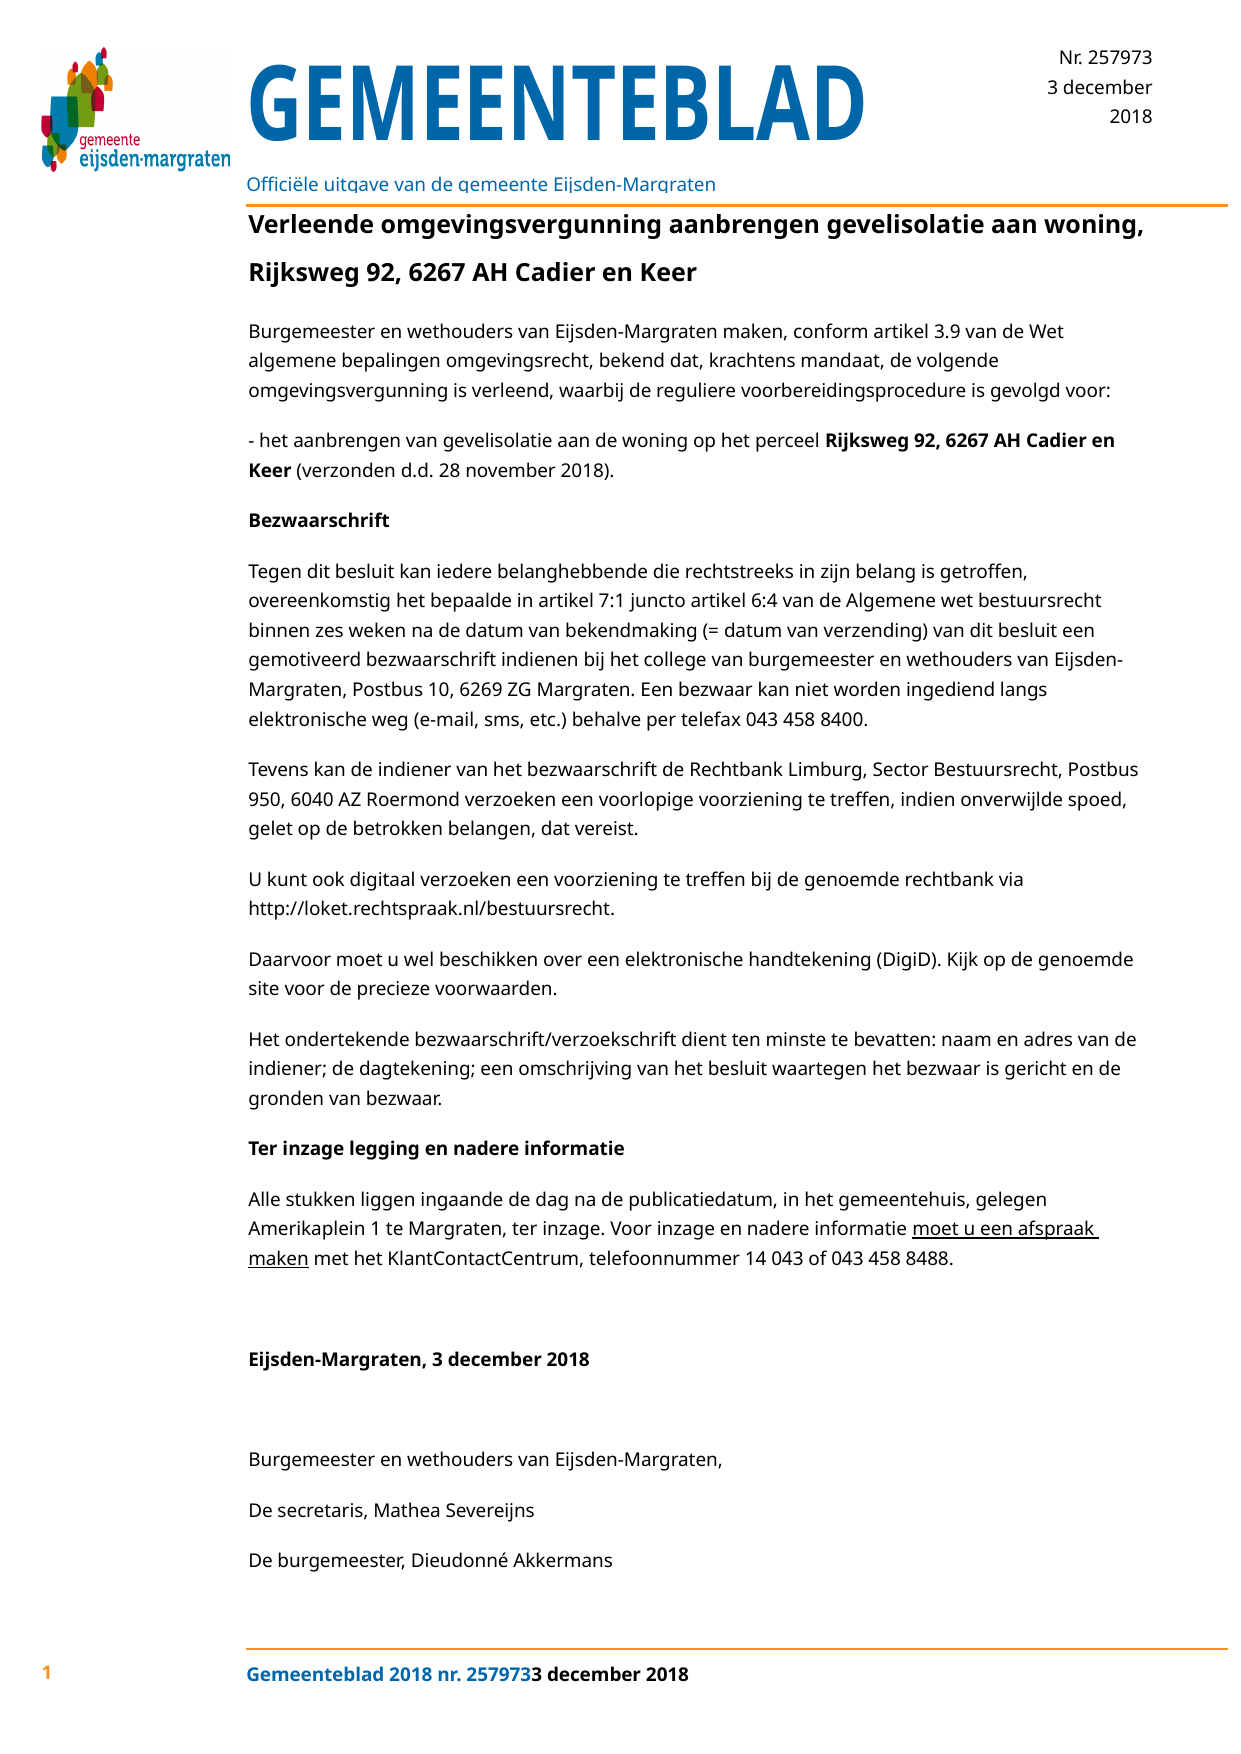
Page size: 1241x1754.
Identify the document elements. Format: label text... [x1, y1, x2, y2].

text Ter inzage legging en nadere informatie [248, 1135, 1152, 1161]
text Daarvoor moet u wel beschikken over een elektronische handtekening (DigiD). Kijk op de genoemde site voor de precieze voorwaarden. [248, 946, 1152, 1001]
text Verleende omgevingsvergunning aanbrengen gevelisolatie aan woning, Rijksweg 92, 6267 AH Cadier en Keer [248, 207, 1152, 288]
text Alle stukken liggen ingaande de dag na de publicatiedatum, in het gemeentehuis, gelegen Amerikaplein 1 te Margraten, ter inzage. Voor inzage en nadere informatie moet u een afspraak maken met het KlantContactCentrum, telefoonnummer 14 043 of 043 458 8488. [248, 1186, 1152, 1271]
text Het ondertekende bezwaarschrift/verzoekschrift dient ten minste te bevatten: naam en adres van de indiener; de dagtekening; een omschrijving van het besluit waartegen het bezwaar is gericht en de gronden van bezwaar. [248, 1026, 1152, 1111]
text Burgemeester en wethouders van Eijsden-Margraten, [248, 1447, 1152, 1472]
picture [41, 47, 231, 172]
text De burgemeester, Dieudonné Akkermans [248, 1547, 1152, 1573]
text De secretaris, Mathea Severeijns [248, 1497, 1152, 1523]
text Tevens kan de indiener van het bezwaarschrift de Rechtbank Limburg, Sector Bestuursrecht, Postbus 950, 6040 AZ Roermond verzoeken een voorlopige voorziening te treffen, indien onverwijlde spoed, gelet op de betrokken belangen, dat vereist. [248, 756, 1152, 841]
text Tegen dit besluit kan iedere belanghebbende die rechtstreeks in zijn belang is getroffen, overeenkomstig het bepaalde in artikel 7:1 juncto artikel 6:4 van de Algemene wet bestuursrecht binnen zes weken na de datum van bekendmaking (= datum van verzending) van dit besluit een gemotiveerd bezwaarschrift indienen bij het college van burgemeester en wethouders van Eijsden-Margraten, Postbus 10, 6269 ZG Margraten. Een bezwaar kan niet worden ingediend langs elektronische weg (e-mail, sms, etc.) behalve per telefax 043 458 8400. [248, 558, 1152, 732]
text Bezwaarschrift [248, 507, 1152, 533]
text U kunt ook digitaal verzoeken een voorziening te treffen bij de genoemde rechtbank via http://loket.rechtspraak.nl/bestuursrecht. [248, 866, 1152, 921]
text Burgemeester en wethouders van Eijsden-Margraten maken, conform artikel 3.9 van de Wet algemene bepalingen omgevingsrecht, bekend dat, krachtens mandaat, de volgende omgevingsvergunning is verleend, waarbij de reguliere voorbereidingsprocedure is gevolgd voor: [248, 318, 1152, 403]
text Eijsden-Margraten, 3 december 2018 [248, 1346, 1152, 1372]
text - het aanbrengen van gevelisolatie aan de woning op het perceel Rijksweg 92, 6267 AH Cadier en Keer (verzonden d.d. 28 november 2018). [248, 427, 1152, 483]
